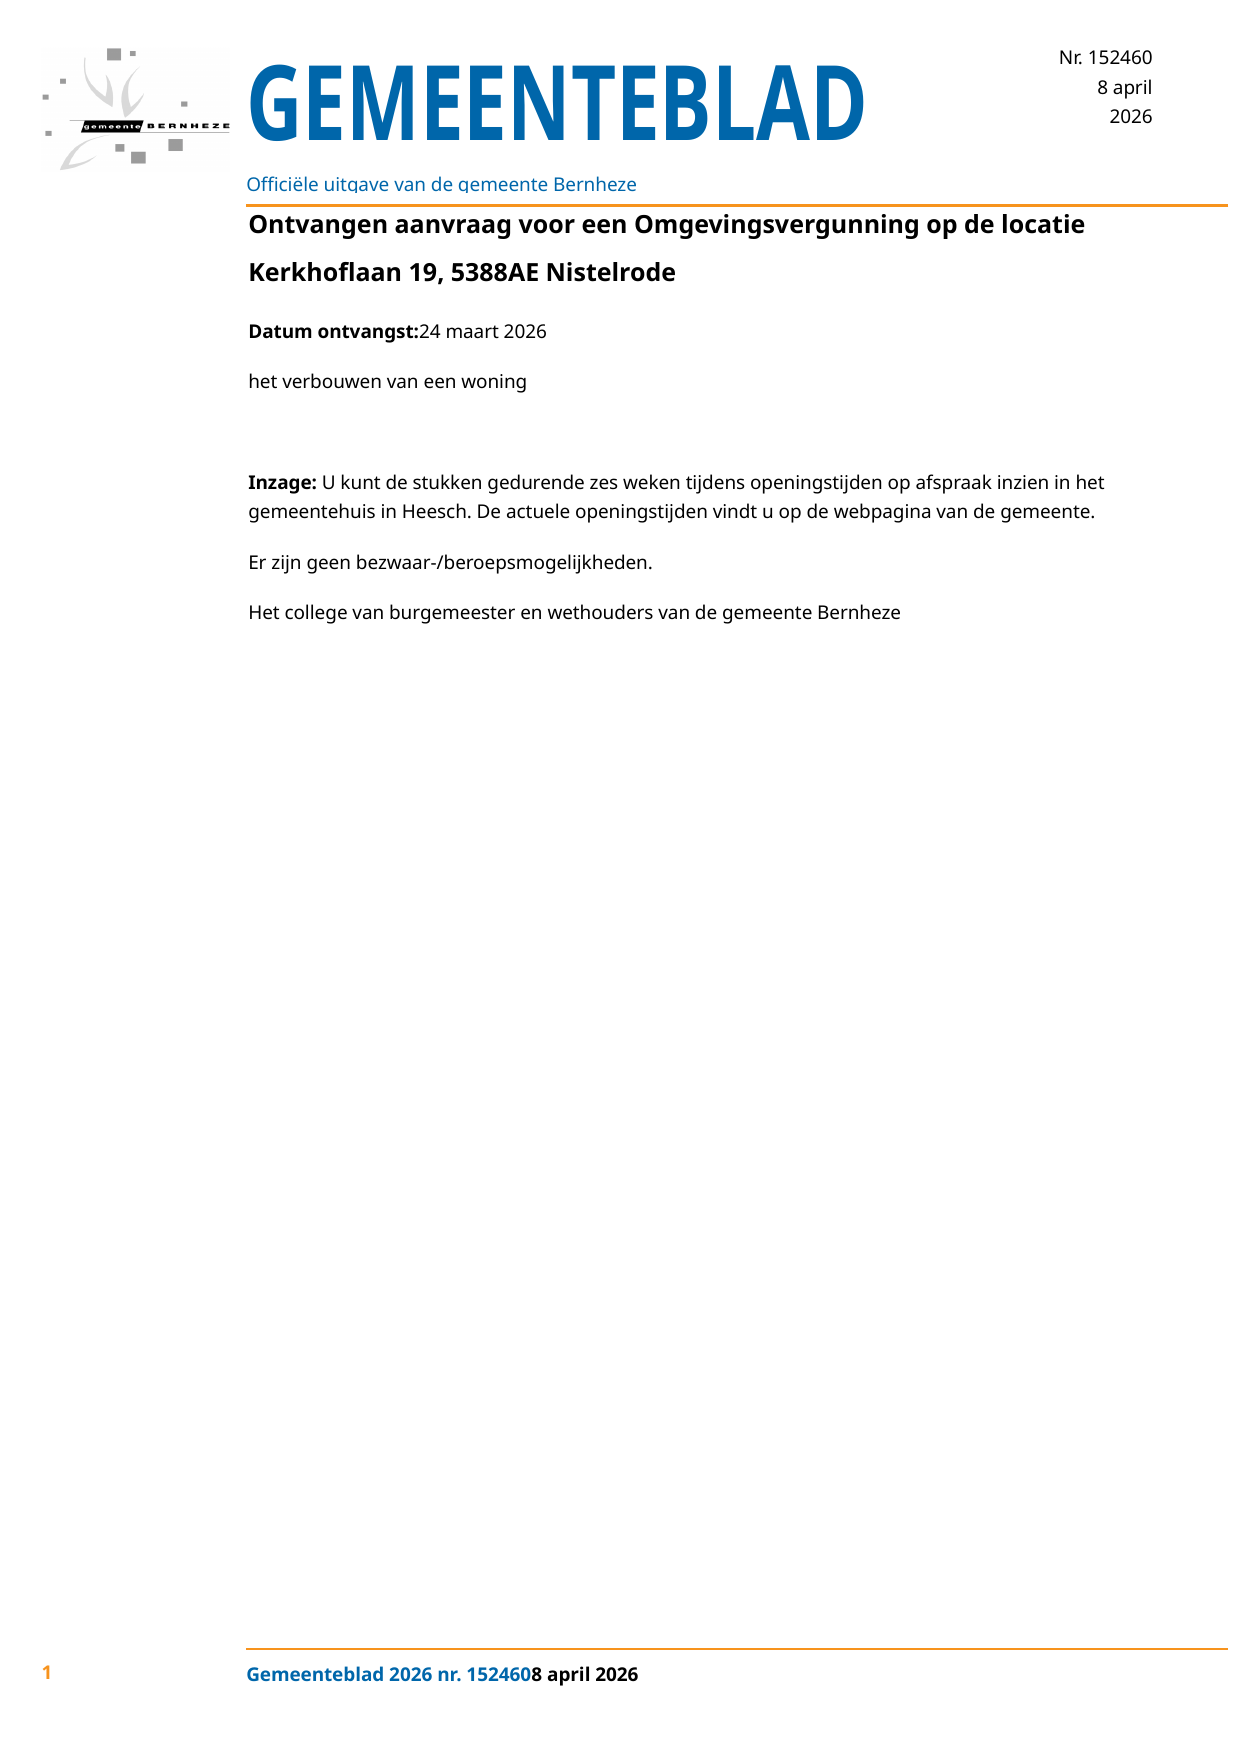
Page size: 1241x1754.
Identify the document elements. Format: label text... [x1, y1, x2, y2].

text Inzage: U kunt de stukken gedurende zes weken tijdens openingstijden op afspraak inzien in het gemeentehuis in Heesch. De actuele openingstijden vindt u op de webpagina van de gemeente. [248, 469, 1152, 524]
text Datum ontvangst:24 maart 2026 [248, 318, 1152, 344]
text Er zijn geen bezwaar-/beroepsmogelijkheden. [248, 549, 1152, 575]
picture [41, 47, 231, 172]
text het verbouwen van een woning [248, 368, 1152, 394]
text Het college van burgemeester en wethouders van de gemeente Bernheze [248, 599, 1152, 625]
text Ontvangen aanvraag voor een Omgevingsvergunning op de locatie Kerkhoflaan 19, 5388AE Nistelrode [248, 207, 1152, 288]
